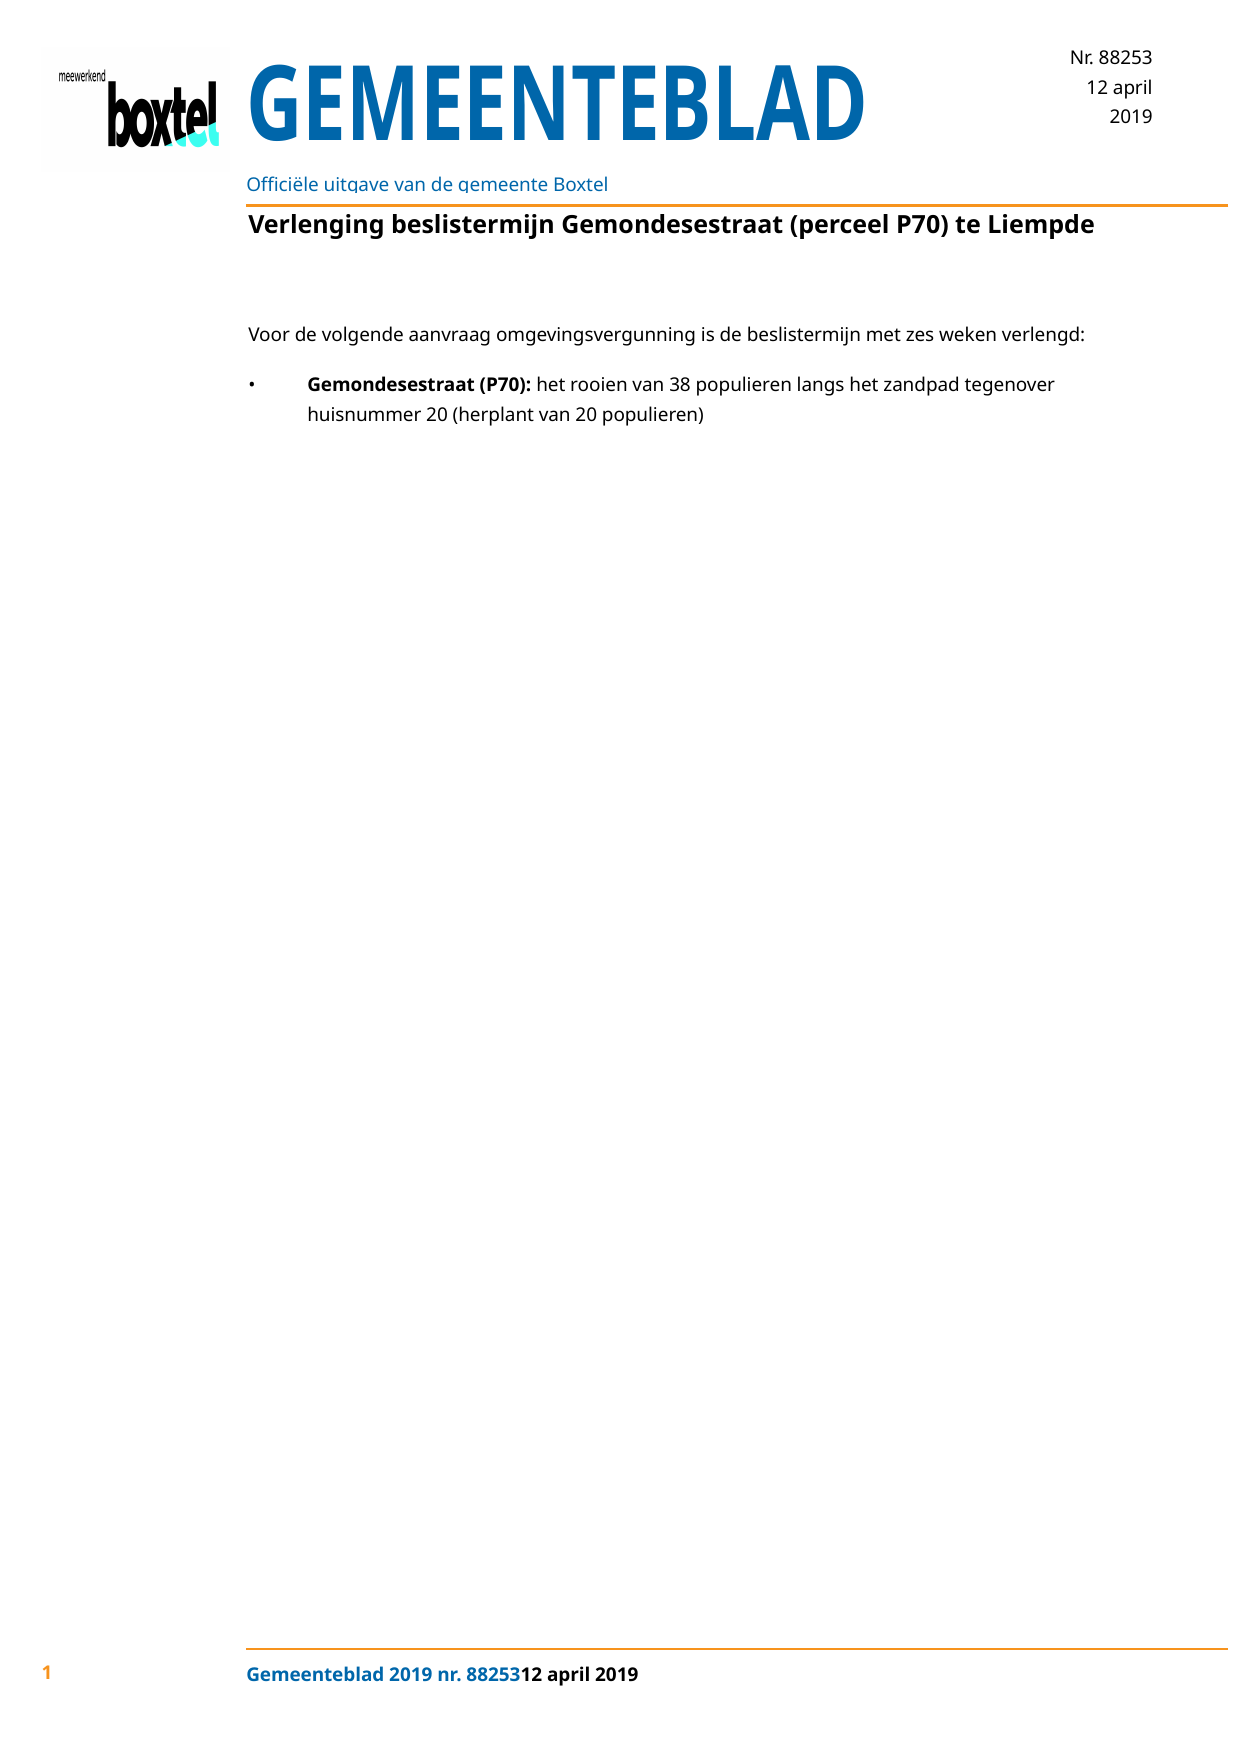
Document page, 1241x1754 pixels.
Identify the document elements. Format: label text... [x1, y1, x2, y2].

text Verlenging beslistermijn Gemondesestraat (perceel P70) te Liempde [248, 207, 1152, 241]
list Gemondesestraat (P70): het rooien van 38 populieren langs het zandpad tegenover huisnummer 20 (herplant van 20 populieren) [248, 371, 1152, 426]
text Voor de volgende aanvraag omgevingsvergunning is de beslistermijn met zes weken verlengd: [248, 321, 1152, 346]
picture [41, 47, 231, 172]
